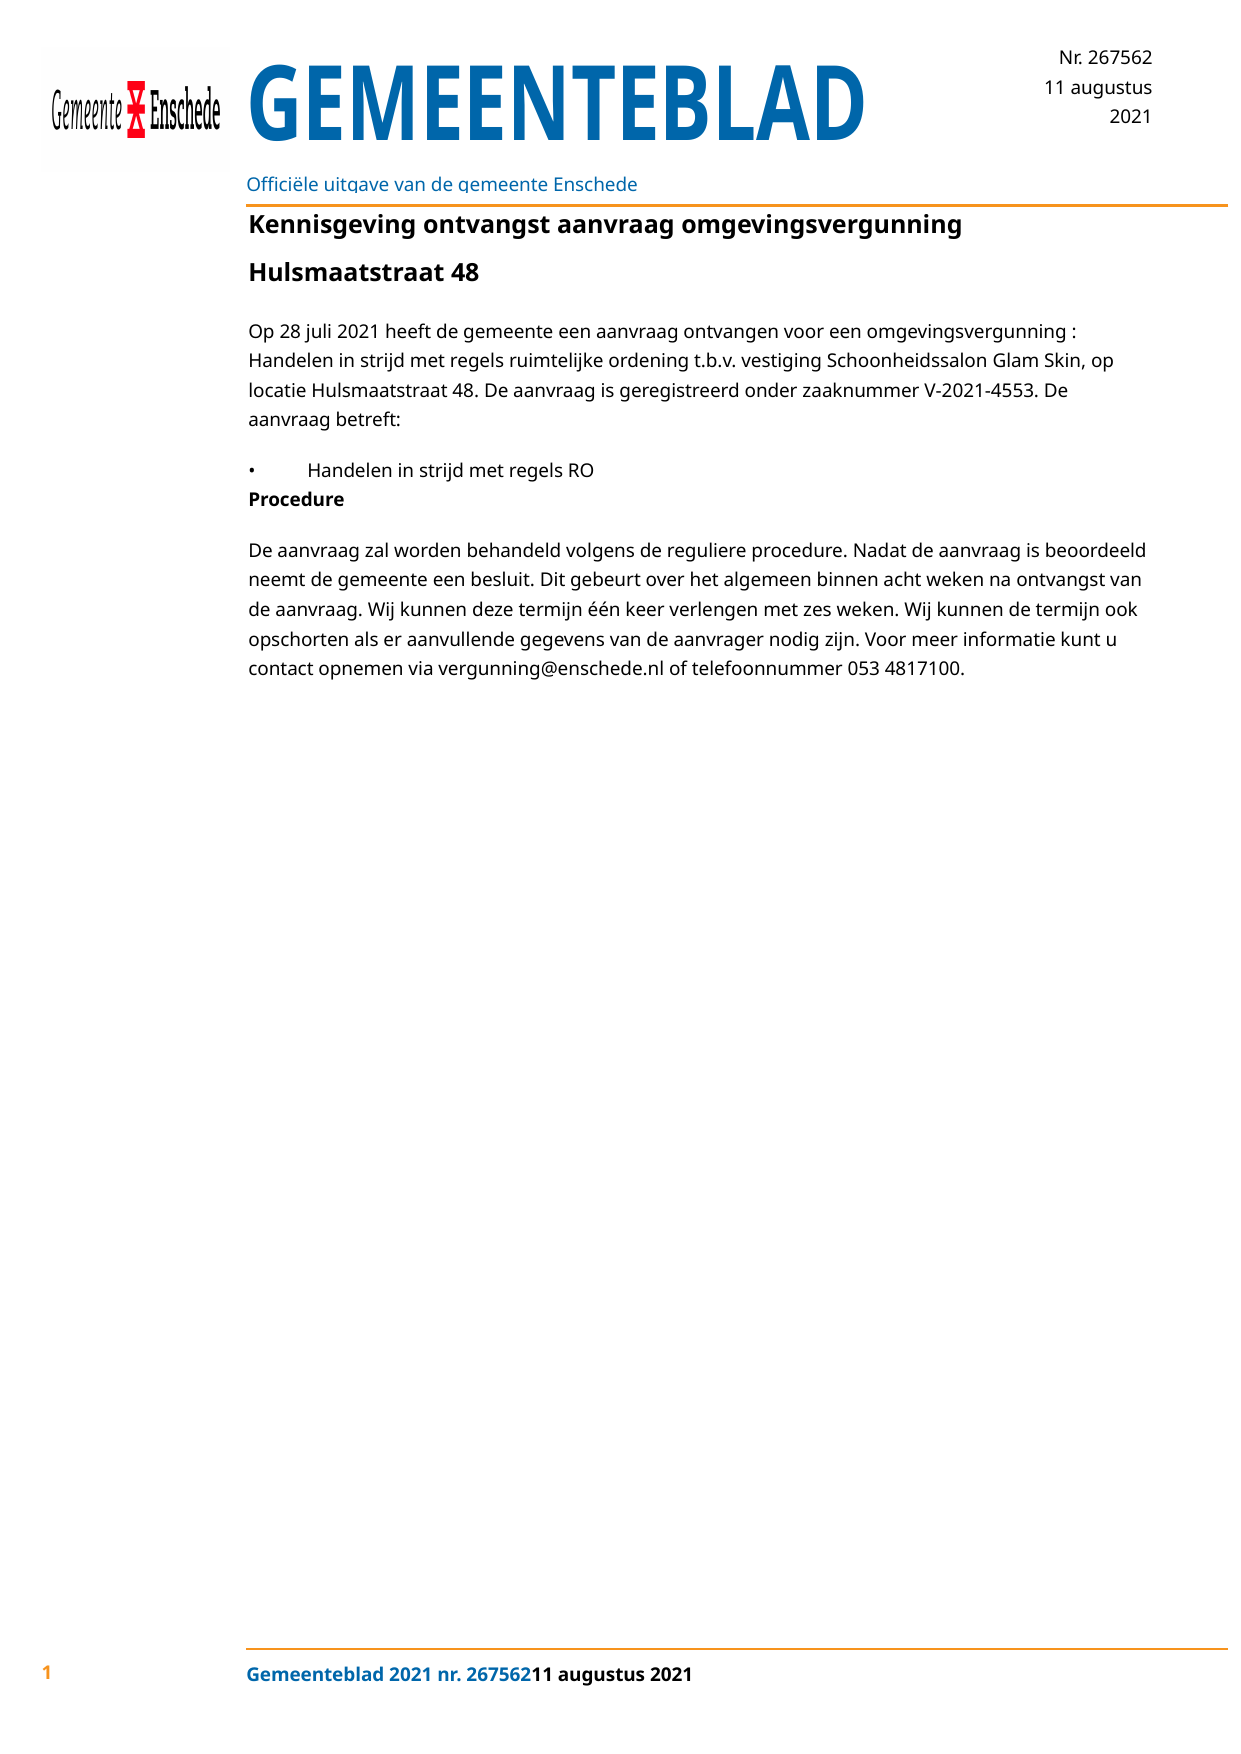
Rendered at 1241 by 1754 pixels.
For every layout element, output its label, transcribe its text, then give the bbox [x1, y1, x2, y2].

text Procedure [248, 487, 1152, 512]
text Op 28 juli 2021 heeft de gemeente een aanvraag ontvangen voor een omgevingsvergunning : Handelen in strijd met regels ruimtelijke ordening t.b.v. vestiging Schoonheidssalon Glam Skin, op locatie Hulsmaatstraat 48. De aanvraag is geregistreerd onder zaaknummer V-2021-4553. De aanvraag betreft: [248, 318, 1152, 432]
text Kennisgeving ontvangst aanvraag omgevingsvergunning Hulsmaatstraat 48 [248, 207, 1152, 288]
list Handelen in strijd met regels RO [248, 457, 1152, 483]
picture [41, 47, 231, 172]
text De aanvraag zal worden behandeld volgens de reguliere procedure. Nadat de aanvraag is beoordeeld neemt de gemeente een besluit. Dit gebeurt over het algemeen binnen acht weken na ontvangst van de aanvraag. Wij kunnen deze termijn één keer verlengen met zes weken. Wij kunnen de termijn ook opschorten als er aanvullende gegevens van de aanvrager nodig zijn. Voor meer informatie kunt u contact opnemen via vergunning@enschede.nl of telefoonnummer 053 4817100. [248, 537, 1152, 681]
